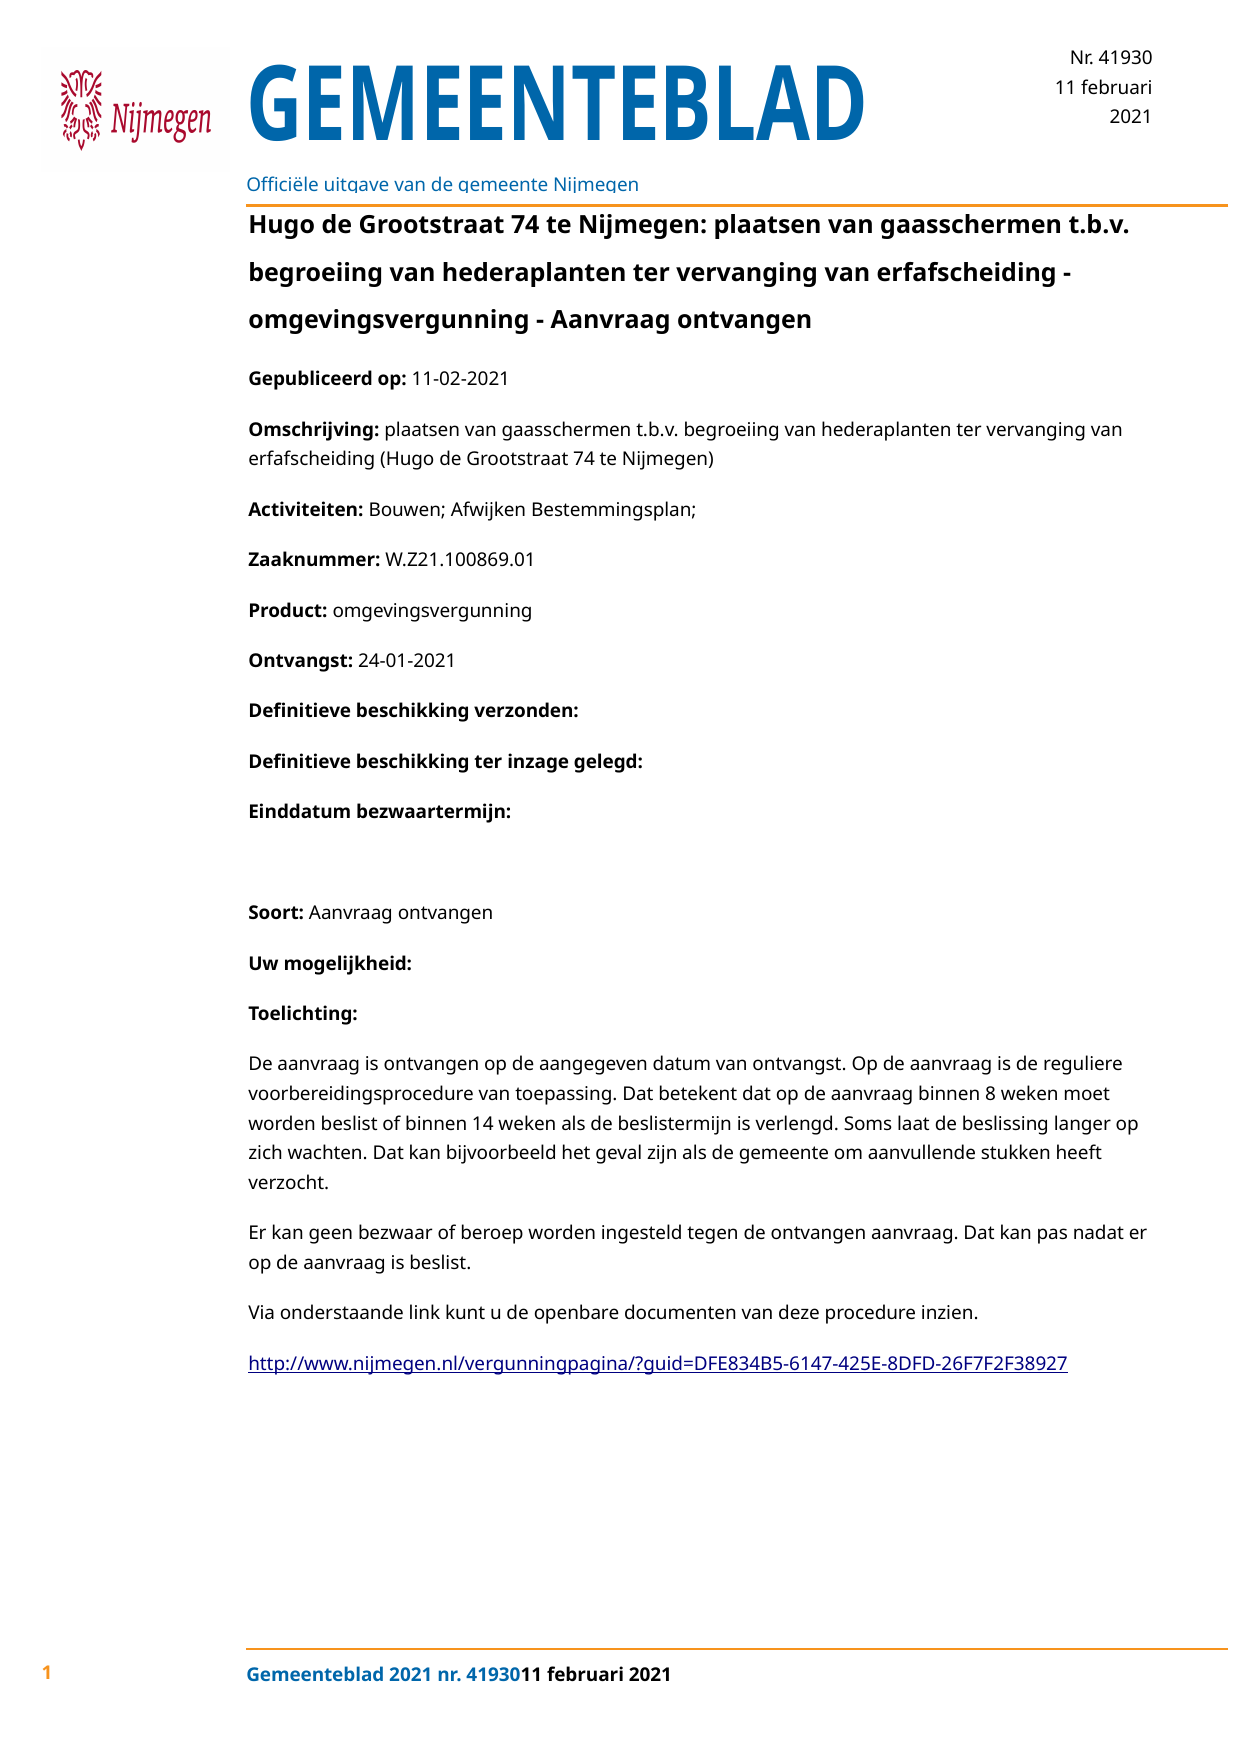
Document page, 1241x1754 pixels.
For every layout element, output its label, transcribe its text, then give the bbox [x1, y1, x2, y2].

text Ontvangst: 24-01-2021 [248, 647, 1152, 673]
text Soort: Aanvraag ontvangen [248, 899, 1152, 925]
text Zaaknummer: W.Z21.100869.01 [248, 546, 1152, 572]
text Toelichting: [248, 1000, 1152, 1026]
text Er kan geen bezwaar of beroep worden ingesteld tegen de ontvangen aanvraag. Dat kan pas nadat er op de aanvraag is beslist. [248, 1219, 1152, 1274]
text Hugo de Grootstraat 74 te Nijmegen: plaatsen van gaasschermen t.b.v. begroeiing van hederaplanten ter vervanging van erfafscheiding - omgevingsvergunning - Aanvraag ontvangen [248, 207, 1152, 336]
text Via onderstaande link kunt u de openbare documenten van deze procedure inzien. [248, 1299, 1152, 1325]
text Uw mogelijkheid: [248, 950, 1152, 975]
text Activiteiten: Bouwen; Afwijken Bestemmingsplan; [248, 496, 1152, 522]
text Einddatum bezwaartermijn: [248, 798, 1152, 824]
picture [41, 47, 231, 172]
text Omschrijving: plaatsen van gaasschermen t.b.v. begroeiing van hederaplanten ter vervanging van erfafscheiding (Hugo de Grootstraat 74 te Nijmegen) [248, 416, 1152, 471]
text http://www.nijmegen.nl/vergunningpagina/?guid=DFE834B5-6147-425E-8DFD-26F7F2F38927 [248, 1350, 1152, 1375]
text Gepubliceerd op: 11-02-2021 [248, 366, 1152, 391]
text De aanvraag is ontvangen op de aangegeven datum van ontvangst. Op de aanvraag is de reguliere voorbereidingsprocedure van toepassing. Dat betekent dat op de aanvraag binnen 8 weken moet worden beslist of binnen 14 weken als de beslistermijn is verlengd. Soms laat de beslissing langer op zich wachten. Dat kan bijvoorbeeld het geval zijn als de gemeente om aanvullende stukken heeft verzocht. [248, 1051, 1152, 1194]
text Definitieve beschikking ter inzage gelegd: [248, 748, 1152, 774]
text Definitieve beschikking verzonden: [248, 698, 1152, 723]
text Product: omgevingsvergunning [248, 597, 1152, 622]
